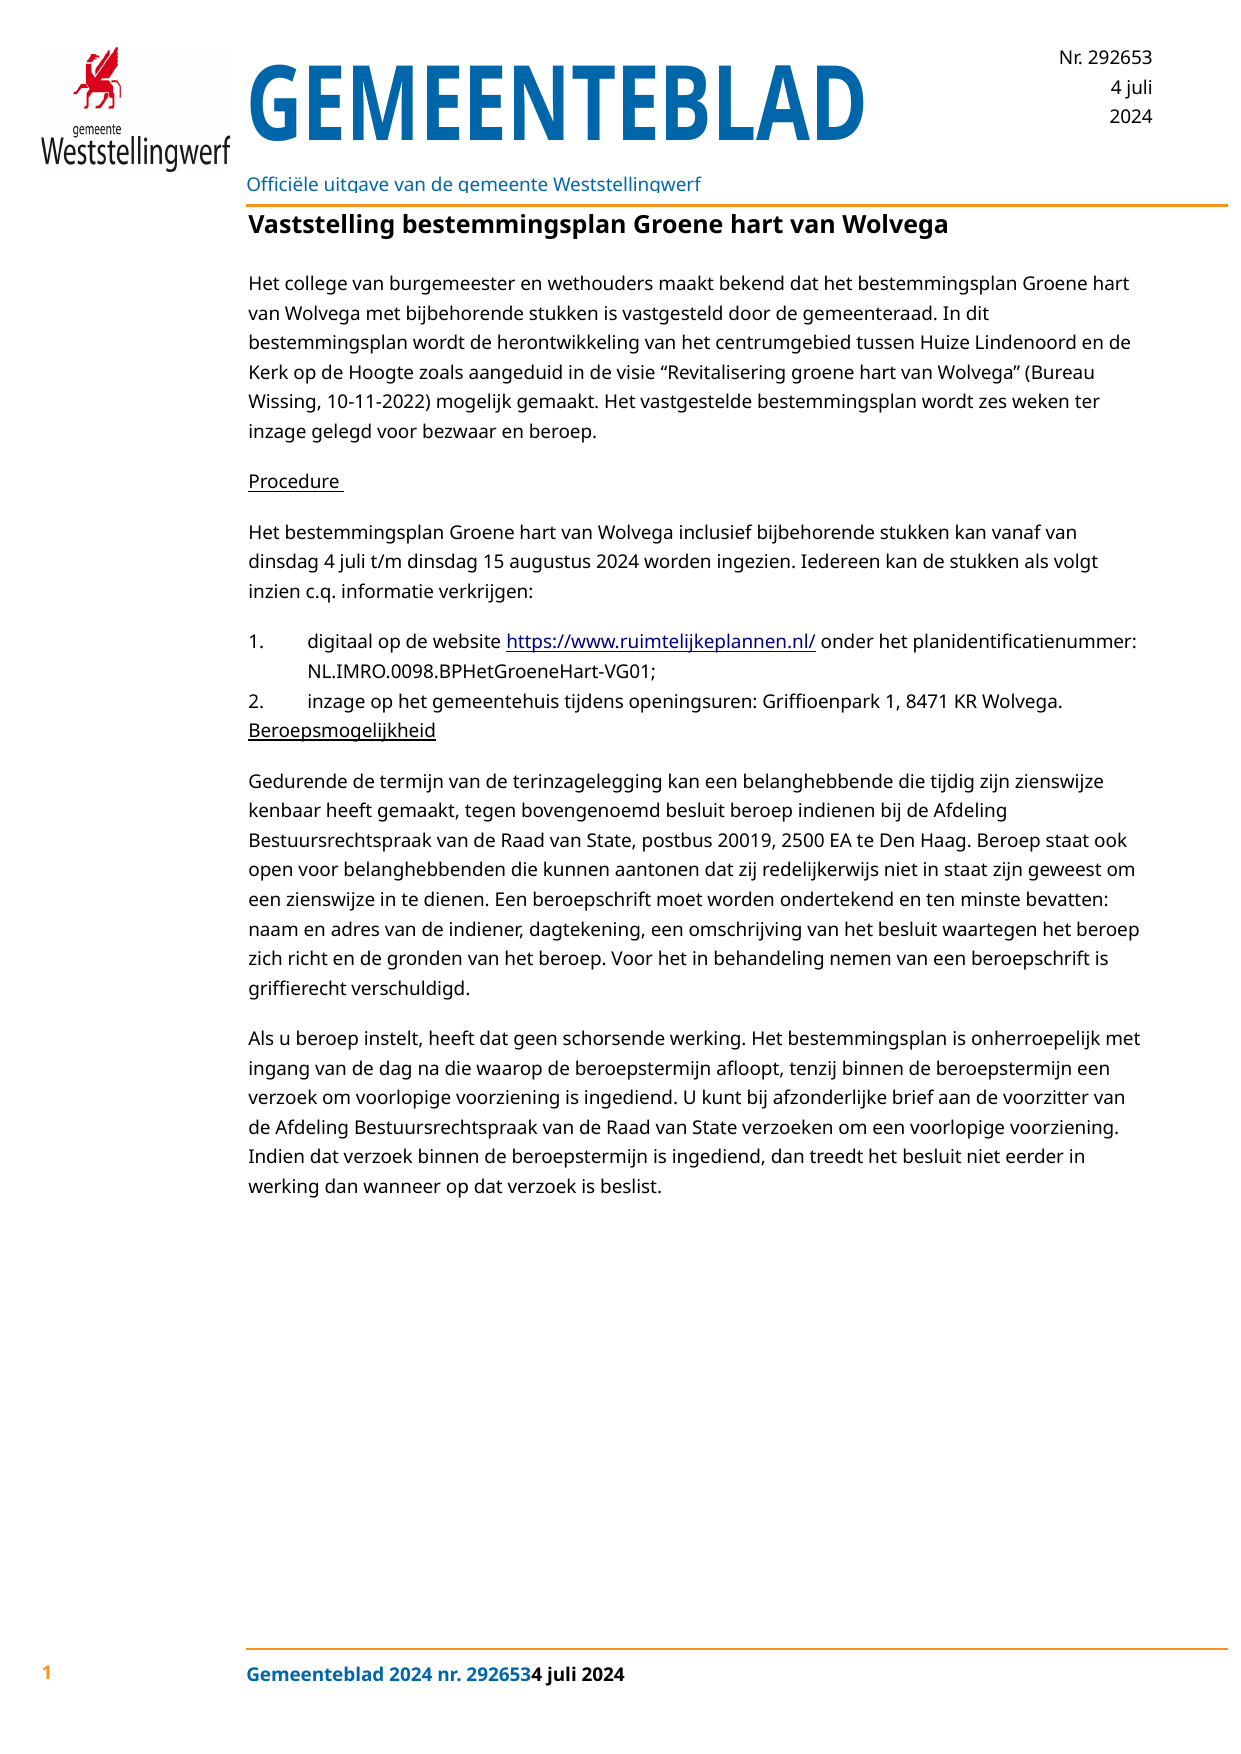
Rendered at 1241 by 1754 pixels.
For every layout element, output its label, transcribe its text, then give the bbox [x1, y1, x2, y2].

list digitaal op de website https://www.ruimtelijkeplannen.nl/ onder het planidentificatienummer: NL.IMRO.0098.BPHetGroeneHart-VG01; [248, 629, 1152, 684]
list inzage op het gemeentehuis tijdens openingsuren: Griffioenpark 1, 8471 KR Wolvega. [248, 688, 1152, 713]
text Gedurende de termijn van de terinzagelegging kan een belanghebbende die tijdig zijn zienswijze kenbaar heeft gemaakt, tegen bovengenoemd besluit beroep indienen bij de Afdeling Bestuursrechtspraak van de Raad van State, postbus 20019, 2500 EA te Den Haag. Beroep staat ook open voor belanghebbenden die kunnen aantonen dat zij redelijkerwijs niet in staat zijn geweest om een zienswijze in te dienen. Een beroepschrift moet worden ondertekend en ten minste bevatten: naam en adres van de indiener, dagtekening, een omschrijving van het besluit waartegen het beroep zich richt en de gronden van het beroep. Voor het in behandeling nemen van een beroepschrift is griffierecht verschuldigd. [248, 768, 1152, 1001]
text Vaststelling bestemmingsplan Groene hart van Wolvega [248, 207, 1152, 241]
text Als u beroep instelt, heeft dat geen schorsende werking. Het bestemmingsplan is onherroepelijk met ingang van de dag na die waarop de beroepstermijn afloopt, tenzij binnen de beroepstermijn een verzoek om voorlopige voorziening is ingediend. U kunt bij afzonderlijke brief aan de voorzitter van de Afdeling Bestuursrechtspraak van de Raad van State verzoeken om een voorlopige voorziening. Indien dat verzoek binnen de beroepstermijn is ingediend, dan treedt het besluit niet eerder in werking dan wanneer op dat verzoek is beslist. [248, 1025, 1152, 1199]
text Beroepsmogelijkheid [248, 717, 1152, 743]
text Procedure [248, 469, 1152, 494]
picture [41, 47, 231, 172]
text Het bestemmingsplan Groene hart van Wolvega inclusief bijbehorende stukken kan vanaf van dinsdag 4 juli t/m dinsdag 15 augustus 2024 worden ingezien. Iedereen kan de stukken als volgt inzien c.q. informatie verkrijgen: [248, 519, 1152, 604]
text Het college van burgemeester en wethouders maakt bekend dat het bestemmingsplan Groene hart van Wolvega met bijbehorende stukken is vastgesteld door de gemeenteraad. In dit bestemmingsplan wordt de herontwikkeling van het centrumgebied tussen Huize Lindenoord en de Kerk op de Hoogte zoals aangeduid in de visie “Revitalisering groene hart van Wolvega” (Bureau Wissing, 10-11-2022) mogelijk gemaakt. Het vastgestelde bestemmingsplan wordt zes weken ter inzage gelegd voor bezwaar en beroep. [248, 270, 1152, 444]
